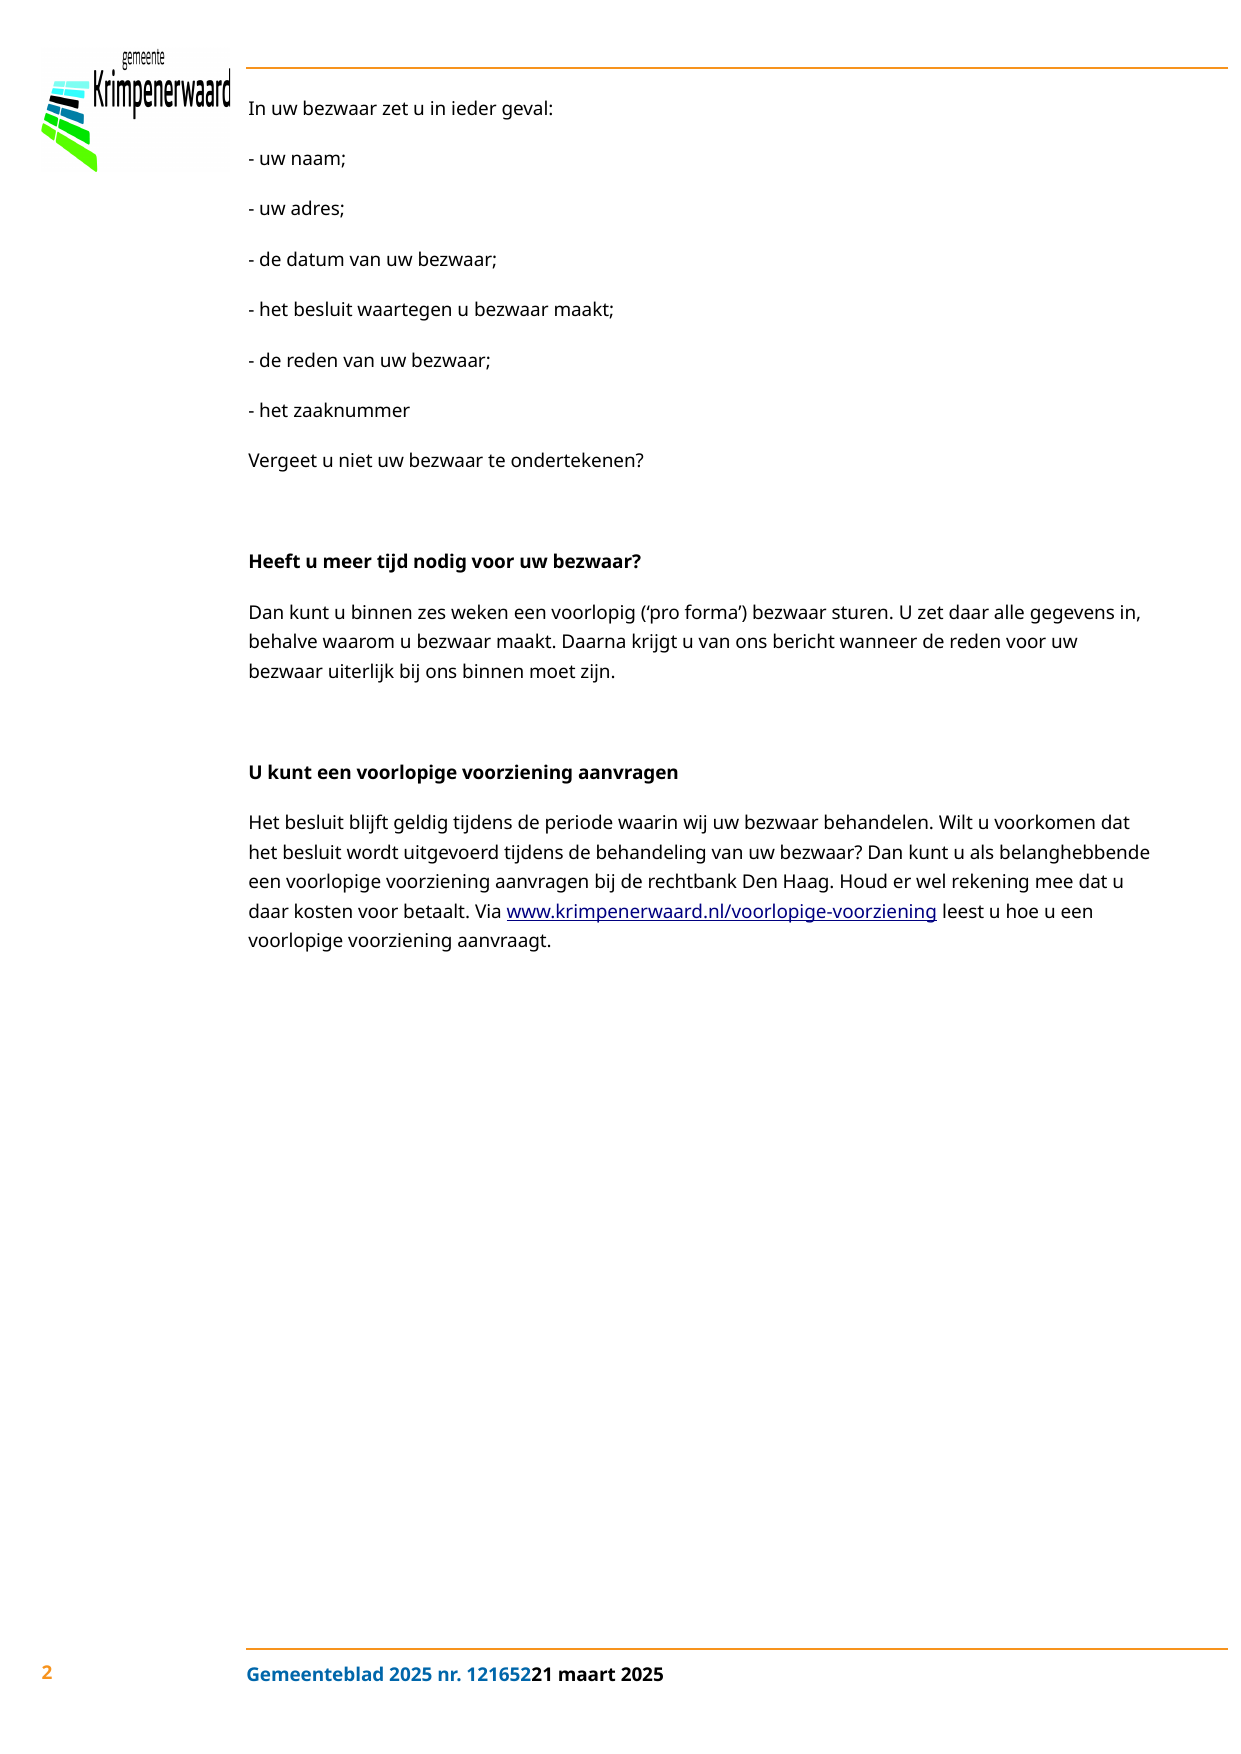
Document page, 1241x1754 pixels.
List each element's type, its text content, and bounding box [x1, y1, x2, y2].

text - het zaaknummer [248, 397, 1152, 423]
text Het besluit blijft geldig tijdens de periode waarin wij uw bezwaar behandelen. Wilt u voorkomen dat het besluit wordt uitgevoerd tijdens de behandeling van uw bezwaar? Dan kunt u als belanghebbende een voorlopige voorziening aanvragen bij de rechtbank Den Haag. Houd er wel rekening mee dat u daar kosten voor betaalt. Via www.krimpenerwaard.nl/voorlopige-voorziening leest u hoe u een voorlopige voorziening aanvraagt. [248, 809, 1152, 953]
text - de reden van uw bezwaar; [248, 347, 1152, 373]
text - de datum van uw bezwaar; [248, 246, 1152, 272]
text - het besluit waartegen u bezwaar maakt; [248, 296, 1152, 322]
text Vergeet u niet uw bezwaar te ondertekenen? [248, 448, 1152, 473]
text In uw bezwaar zet u in ieder geval: [248, 95, 1152, 121]
text Heeft u meer tijd nodig voor uw bezwaar? [248, 548, 1152, 574]
picture [41, 47, 231, 172]
text - uw naam; [248, 145, 1152, 171]
text U kunt een voorlopige voorziening aanvragen [248, 759, 1152, 785]
text Dan kunt u binnen zes weken een voorlopig (‘pro forma’) bezwaar sturen. U zet daar alle gegevens in, behalve waarom u bezwaar maakt. Daarna krijgt u van ons bericht wanneer de reden voor uw bezwaar uiterlijk bij ons binnen moet zijn. [248, 599, 1152, 684]
text - uw adres; [248, 196, 1152, 221]
